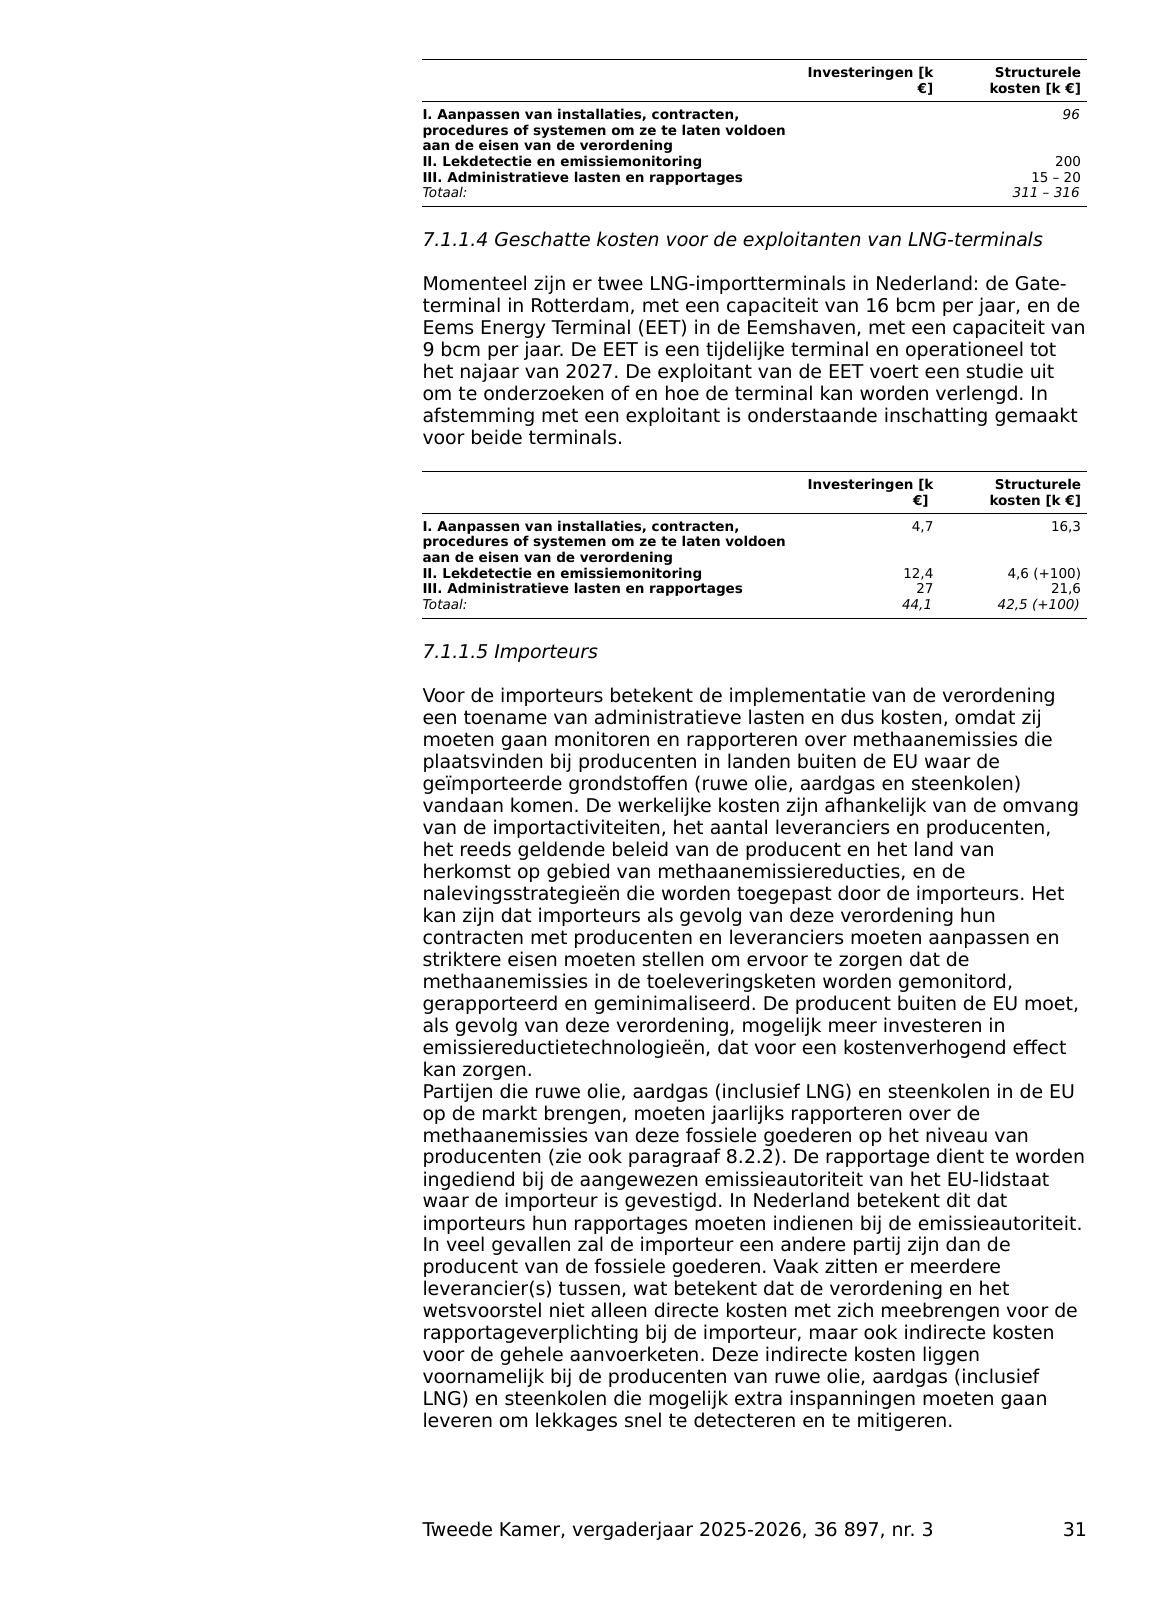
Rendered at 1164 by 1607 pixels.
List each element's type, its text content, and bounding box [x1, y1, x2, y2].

text Voor de importeurs betekent de implementatie van de verordening een toename van administratieve lasten en dus kosten, omdat zij moeten gaan monitoren en rapporteren over methaanemissies die plaatsvinden bij producenten in landen buiten de EU waar de geïmporteerde grondstoffen (ruwe olie, aardgas en steenkolen) vandaan komen. De werkelijke kosten zijn afhankelijk van de omvang van de importactiviteiten, het aantal leveranciers en producenten, het reeds geldende beleid van de producent en het land van herkomst op gebied van methaanemissiereducties, en de nalevingsstrategieën die worden toegepast door de importeurs. Het kan zijn dat importeurs als gevolg van deze verordening hun contracten met producenten en leveranciers moeten aanpassen en striktere eisen moeten stellen om ervoor te zorgen dat de methaanemissies in de toeleveringsketen worden gemonitord, gerapporteerd en geminimaliseerd. De producent buiten de EU moet, als gevolg van deze verordening, mogelijk meer investeren in emissiereductietechnologieën, dat voor een kostenverhogend effect kan zorgen. [422, 685, 1087, 1081]
table_cell 96 [939, 102, 1087, 154]
table_cell 4,6 (+100) [939, 566, 1087, 581]
table_cell [791, 170, 939, 185]
text In veel gevallen zal de importeur een andere partij zijn dan de producent van de fossiele goederen. Vaak zitten er meerdere leverancier(s) tussen, wat betekent dat de verordening en het wetsvoorstel niet alleen directe kosten met zich meebrengen voor de rapportageverplichting bij de importeur, maar ook indirecte kosten voor de gehele aanvoerketen. Deze indirecte kosten liggen voornamelijk bij de producenten van ruwe olie, aardgas (inclusief LNG) en steenkolen die mogelijk extra inspanningen moeten gaan leveren om lekkages snel te detecteren en te mitigeren. [422, 1234, 1087, 1432]
table_cell I. Aanpassen van installaties, contracten, procedures of systemen om ze te laten voldoen aan de eisen van de verordening [422, 514, 791, 566]
table_cell [791, 185, 939, 206]
text Partijen die ruwe olie, aardgas (inclusief LNG) en steenkolen in de EU op de markt brengen, moeten jaarlijks rapporteren over de methaanemissies van deze fossiele goederen op het niveau van producenten (zie ook paragraaf 8.2.2). De rapportage dient te worden ingediend bij de aangewezen emissieautoriteit van het EU-lidstaat waar de importeur is gevestigd. In Nederland betekent dit dat importeurs hun rapportages moeten indienen bij de emissieautoriteit. [422, 1081, 1087, 1234]
table_header Investeringen [k €] [791, 472, 939, 513]
table_header Investeringen [k €] [791, 60, 939, 101]
table_cell II. Lekdetectie en emissiemonitoring [422, 566, 791, 581]
table_cell 15 – 20 [939, 170, 1087, 185]
table_header Structurele kosten [k €] [939, 472, 1087, 513]
table_cell [791, 154, 939, 169]
table_cell [791, 102, 939, 154]
table_cell II. Lekdetectie en emissiemonitoring [422, 154, 791, 169]
table_cell Totaal: [422, 185, 791, 206]
table_cell 4,7 [791, 514, 939, 566]
subtitle 7.1.1.5 Importeurs [422, 641, 1087, 663]
table_header [422, 60, 791, 101]
table_cell 27 [791, 581, 939, 597]
table_cell III. Administratieve lasten en rapportages [422, 170, 791, 185]
table_header [422, 472, 791, 513]
table_cell 12,4 [791, 566, 939, 581]
table_cell III. Administratieve lasten en rapportages [422, 581, 791, 597]
subtitle 7.1.1.4 Geschatte kosten voor de exploitanten van LNG-terminals [422, 229, 1087, 251]
table_cell 16,3 [939, 514, 1087, 566]
table_cell 44,1 [791, 597, 939, 617]
table_header Structurele kosten [k €] [939, 60, 1087, 101]
table_cell Totaal: [422, 597, 791, 617]
table_cell 311 – 316 [939, 185, 1087, 206]
table_cell 21,6 [939, 581, 1087, 597]
table_cell 42,5 (+100) [939, 597, 1087, 617]
table_cell I. Aanpassen van installaties, contracten, procedures of systemen om ze te laten voldoen aan de eisen van de verordening [422, 102, 791, 154]
table_cell 200 [939, 154, 1087, 169]
text Momenteel zijn er twee LNG-importterminals in Nederland: de Gate-terminal in Rotterdam, met een capaciteit van 16 bcm per jaar, en de Eems Energy Terminal (EET) in de Eemshaven, met een capaciteit van 9 bcm per jaar. De EET is een tijdelijke terminal en operationeel tot het najaar van 2027. De exploitant van de EET voert een studie uit om te onderzoeken of en hoe de terminal kan worden verlengd. In afstemming met een exploitant is onderstaande inschatting gemaakt voor beide terminals. [422, 273, 1087, 449]
